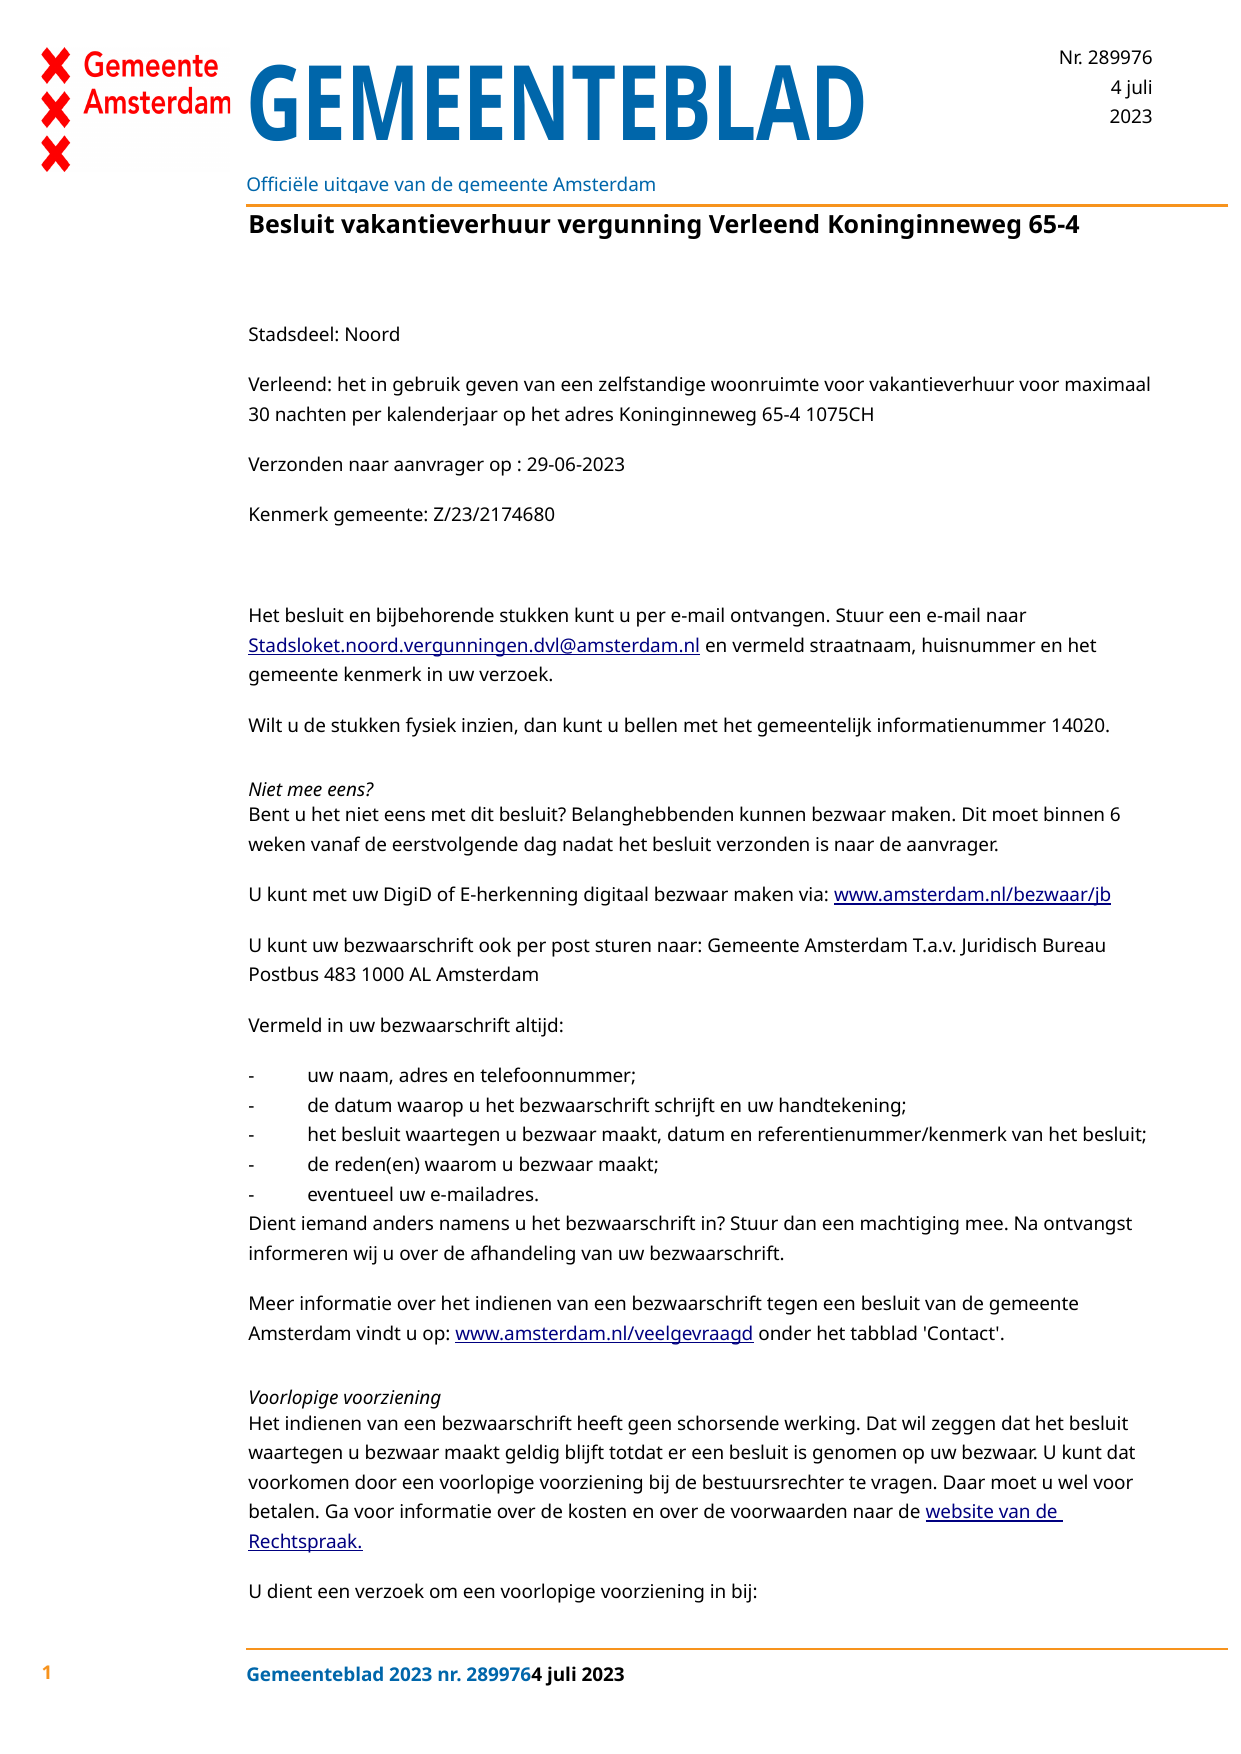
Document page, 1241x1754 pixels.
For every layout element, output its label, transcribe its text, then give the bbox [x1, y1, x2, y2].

text Het besluit en bijbehorende stukken kunt u per e-mail ontvangen. Stuur een e-mail naar Stadsloket.noord.vergunningen.dvl@amsterdam.nl en vermeld straatnaam, huisnummer en het gemeente kenmerk in uw verzoek. [248, 602, 1152, 687]
text Kenmerk gemeente: Z/23/2174680 [248, 502, 1152, 527]
picture [41, 47, 231, 172]
text U kunt met uw DigiD of E-herkenning digitaal bezwaar maken via: www.amsterdam.nl/bezwaar/jb [248, 882, 1152, 907]
list het besluit waartegen u bezwaar maakt, datum en referentienummer/kenmerk van het besluit; [248, 1122, 1152, 1147]
text Dient iemand anders namens u het bezwaarschrift in? Stuur dan een machtiging mee. Na ontvangst informeren wij u over de afhandeling van uw bezwaarschrift. [248, 1210, 1152, 1266]
text Besluit vakantieverhuur vergunning Verleend Koninginneweg 65-4 [248, 207, 1152, 241]
text Niet mee eens? [248, 776, 1152, 802]
text Verzonden naar aanvrager op : 29-06-2023 [248, 451, 1152, 477]
text U kunt uw bezwaarschrift ook per post sturen naar: Gemeente Amsterdam T.a.v. Juridisch Bureau Postbus 483 1000 AL Amsterdam [248, 932, 1152, 987]
text Wilt u de stukken fysiek inzien, dan kunt u bellen met het gemeentelijk informatienummer 14020. [248, 712, 1152, 738]
text Het indienen van een bezwaarschrift heeft geen schorsende werking. Dat wil zeggen dat het besluit waartegen u bezwaar maakt geldig blijft totdat er een besluit is genomen op uw bezwaar. U kunt dat voorkomen door een voorlopige voorziening bij de bestuursrechter te vragen. Daar moet u wel voor betalen. Ga voor informatie over de kosten en over de voorwaarden naar de website van de Rechtspraak. [248, 1410, 1152, 1554]
text Verleend: het in gebruik geven van een zelfstandige woonruimte voor vakantieverhuur voor maximaal 30 nachten per kalenderjaar op het adres Koninginneweg 65-4 1075CH [248, 371, 1152, 426]
list de reden(en) waarom u bezwaar maakt; [248, 1151, 1152, 1177]
list eventueel uw e-mailadres. [248, 1181, 1152, 1207]
text Voorlopige voorziening [248, 1384, 1152, 1410]
list uw naam, adres en telefoonnummer; [248, 1062, 1152, 1088]
text Stadsdeel: Noord [248, 321, 1152, 346]
list de datum waarop u het bezwaarschrift schrijft en uw handtekening; [248, 1092, 1152, 1118]
text Bent u het niet eens met dit besluit? Belanghebbenden kunnen bezwaar maken. Dit moet binnen 6 weken vanaf de eerstvolgende dag nadat het besluit verzonden is naar de aanvrager. [248, 802, 1152, 857]
text U dient een verzoek om een voorlopige voorziening in bij: [248, 1578, 1152, 1604]
text Vermeld in uw bezwaarschrift altijd: [248, 1012, 1152, 1038]
text Meer informatie over het indienen van een bezwaarschrift tegen een besluit van de gemeente Amsterdam vindt u op: www.amsterdam.nl/veelgevraagd onder het tabblad 'Contact'. [248, 1290, 1152, 1346]
